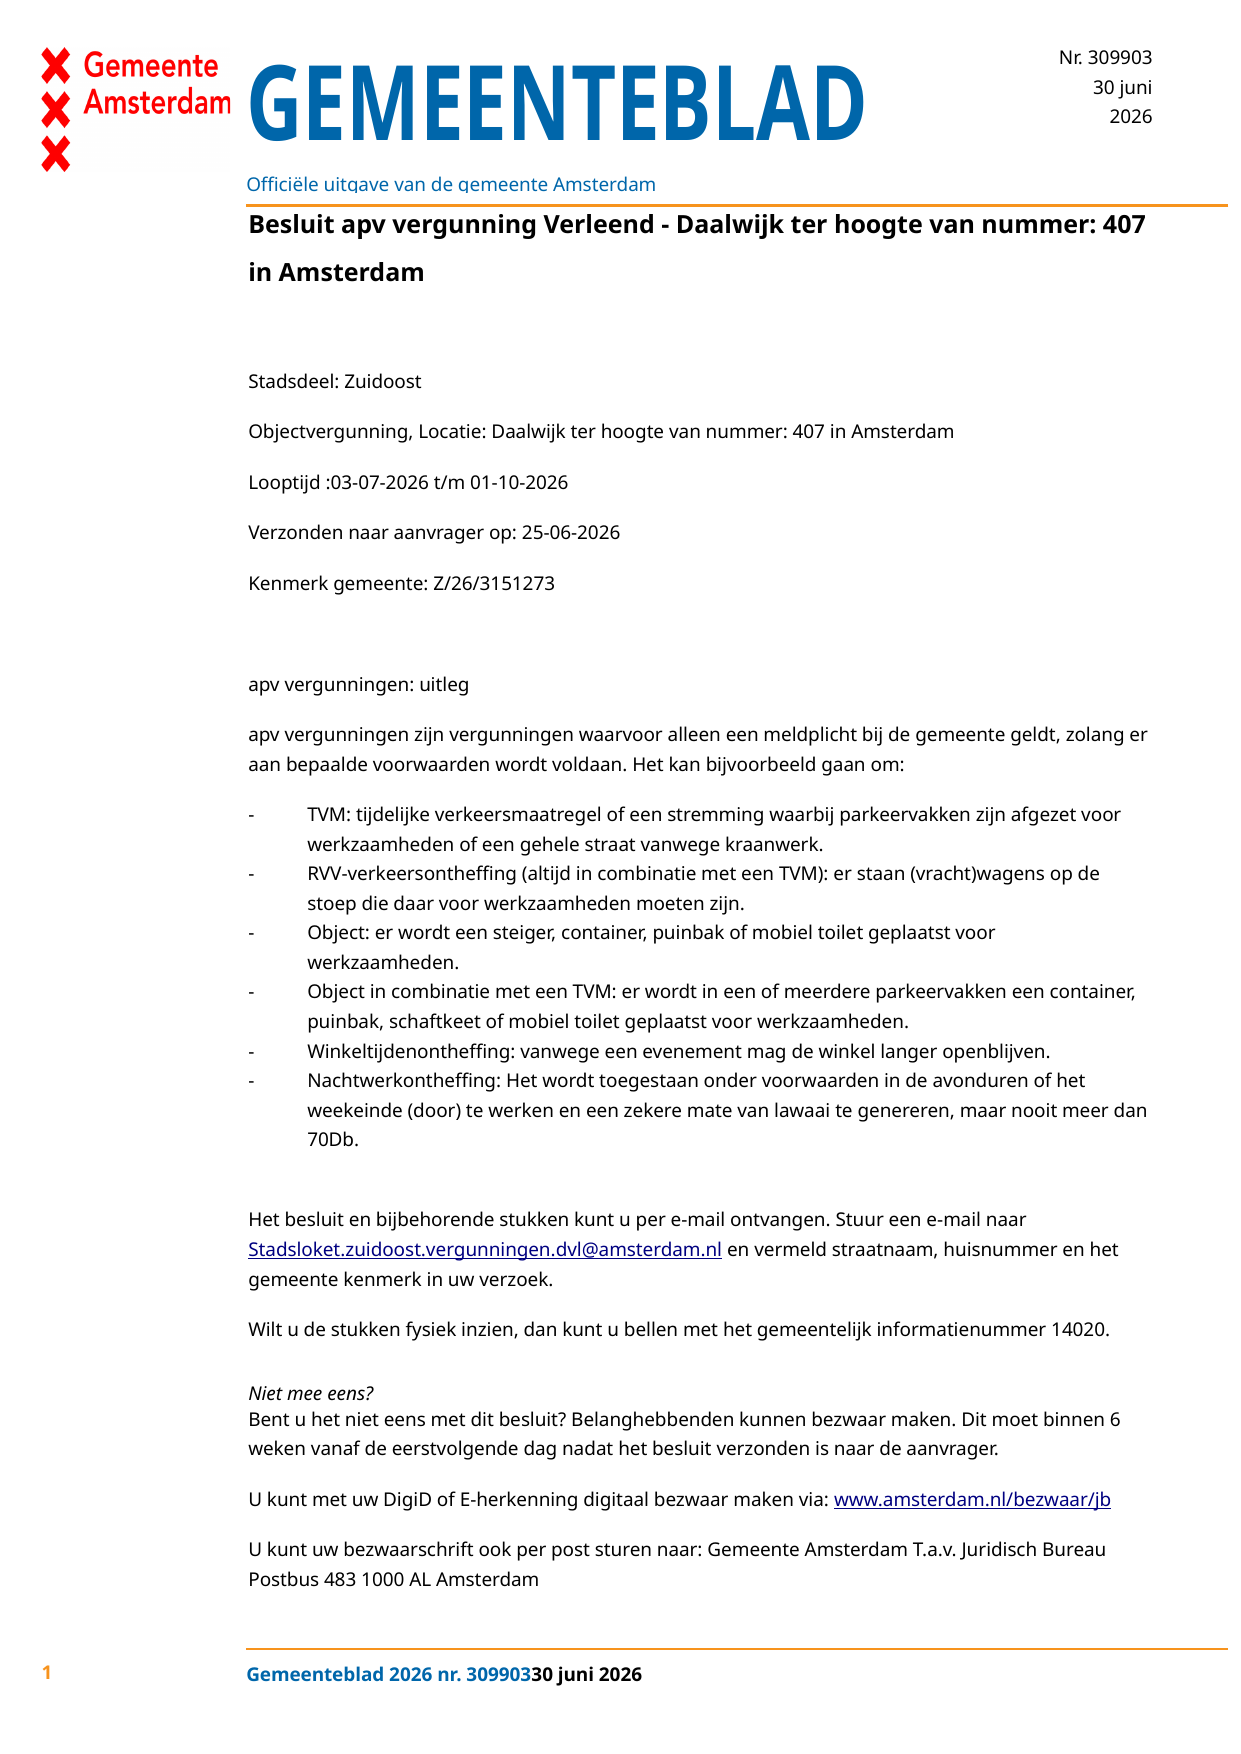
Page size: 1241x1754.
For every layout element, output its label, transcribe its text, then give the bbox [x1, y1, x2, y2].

text Objectvergunning, Locatie: Daalwijk ter hoogte van nummer: 407 in Amsterdam [248, 419, 1152, 444]
text Verzonden naar aanvrager op: 25-06-2026 [248, 519, 1152, 545]
list Winkeltijdenontheffing: vanwege een evenement mag de winkel langer openblijven. [248, 1038, 1152, 1064]
text Niet mee eens? [248, 1380, 1152, 1406]
text apv vergunningen: uitleg [248, 671, 1152, 697]
text Het besluit en bijbehorende stukken kunt u per e-mail ontvangen. Stuur een e-mail naar Stadsloket.zuidoost.vergunningen.dvl@amsterdam.nl en vermeld straatnaam, huisnummer en het gemeente kenmerk in uw verzoek. [248, 1207, 1152, 1292]
picture [41, 47, 231, 172]
text U kunt uw bezwaarschrift ook per post sturen naar: Gemeente Amsterdam T.a.v. Juridisch Bureau Postbus 483 1000 AL Amsterdam [248, 1536, 1152, 1592]
list Nachtwerkontheffing: Het wordt toegestaan onder voorwaarden in de avonduren of het weekeinde (door) te werken en een zekere mate van lawaai te genereren, maar nooit meer dan 70Db. [248, 1067, 1152, 1152]
text Kenmerk gemeente: Z/26/3151273 [248, 570, 1152, 596]
list TVM: tijdelijke verkeersmaatregel of een stremming waarbij parkeervakken zijn afgezet voor werkzaamheden of een gehele straat vanwege kraanwerk. [248, 801, 1152, 857]
text Besluit apv vergunning Verleend - Daalwijk ter hoogte van nummer: 407 in Amsterdam [248, 207, 1152, 288]
text U kunt met uw DigiD of E-herkenning digitaal bezwaar maken via: www.amsterdam.nl/bezwaar/jb [248, 1486, 1152, 1512]
list Object: er wordt een steiger, container, puinbak of mobiel toilet geplaatst voor werkzaamheden. [248, 919, 1152, 975]
list RVV-verkeersontheffing (altijd in combinatie met een TVM): er staan (vracht)wagens op de stoep die daar voor werkzaamheden moeten zijn. [248, 860, 1152, 916]
text Bent u het niet eens met dit besluit? Belanghebbenden kunnen bezwaar maken. Dit moet binnen 6 weken vanaf de eerstvolgende dag nadat het besluit verzonden is naar de aanvrager. [248, 1406, 1152, 1461]
text Wilt u de stukken fysiek inzien, dan kunt u bellen met het gemeentelijk informatienummer 14020. [248, 1316, 1152, 1342]
text Looptijd :03-07-2026 t/m 01-10-2026 [248, 469, 1152, 495]
list Object in combinatie met een TVM: er wordt in een of meerdere parkeervakken een container, puinbak, schaftkeet of mobiel toilet geplaatst voor werkzaamheden. [248, 979, 1152, 1034]
text Stadsdeel: Zuidoost [248, 368, 1152, 394]
text apv vergunningen zijn vergunningen waarvoor alleen een meldplicht bij de gemeente geldt, zolang er aan bepaalde voorwaarden wordt voldaan. Het kan bijvoorbeeld gaan om: [248, 721, 1152, 777]
